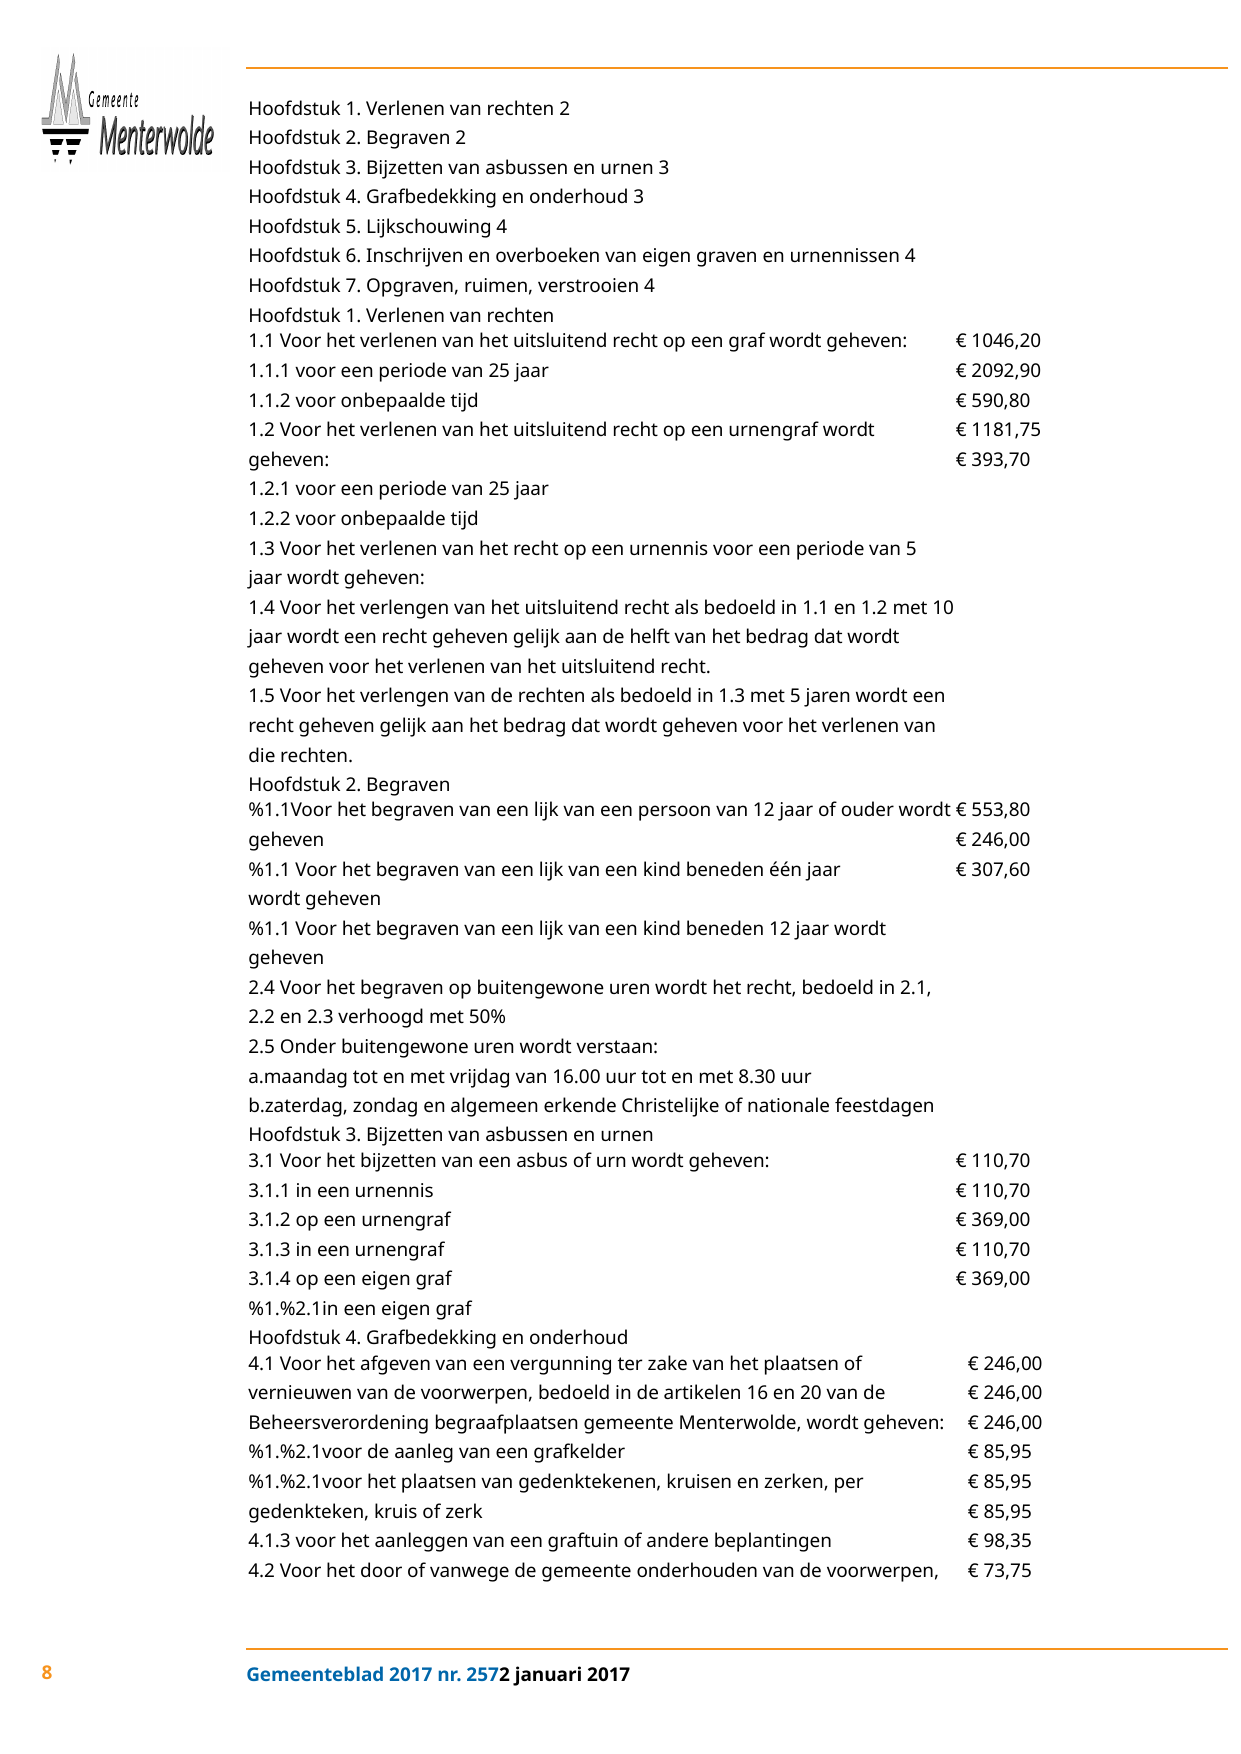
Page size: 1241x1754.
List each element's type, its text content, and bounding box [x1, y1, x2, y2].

text Hoofdstuk 3. Bijzetten van asbussen en urnen 3 [248, 154, 1152, 180]
table_cell %1.1Voor het begraven van een lijk van een persoon van 12 jaar of ouder wordt geheven %1.1 Voor het begraven van een lijk van een kind beneden één jaar wordt geheven %1.1 Voor het begraven van een lijk van een kind beneden 12 jaar wordt geheven 2.4 Voor het begraven op buitengewone uren wordt het recht, bedoeld in 2.1, 2.2 en 2.3 verhoogd met 50% 2.5 Onder buitengewone uren wordt verstaan: a.maandag tot en met vrijdag van 16.00 uur tot en met 8.30 uur b.zaterdag, zondag en algemeen erkende Christelijke of nationale feestdagen [248, 797, 956, 1118]
table_cell 1.1 Voor het verlenen van het uitsluitend recht op een graf wordt geheven: 1.1.1 voor een periode van 25 jaar 1.1.2 voor onbepaalde tijd 1.2 Voor het verlenen van het uitsluitend recht op een urnengraf wordt geheven: 1.2.1 voor een periode van 25 jaar 1.2.2 voor onbepaalde tijd 1.3 Voor het verlenen van het recht op een urnennis voor een periode van 5 jaar wordt geheven: 1.4 Voor het verlengen van het uitsluitend recht als bedoeld in 1.1 en 1.2 met 10 jaar wordt een recht geheven gelijk aan de helft van het bedrag dat wordt geheven voor het verlenen van het uitsluitend recht. 1.5 Voor het verlengen van de rechten als bedoeld in 1.3 met 5 jaren wordt een recht geheven gelijk aan het bedrag dat wordt geheven voor het verlenen van die rechten. [248, 328, 956, 768]
table_cell € 246,00 € 246,00 € 246,00 € 85,95 € 85,95 € 85,95 € 98,35 € 73,75 [968, 1350, 1152, 1583]
table_header Hoofdstuk 4. Grafbedekking en onderhoud [248, 1324, 1152, 1350]
text Hoofdstuk 2. Begraven 2 [248, 124, 1152, 150]
table_cell € 110,70 € 110,70 € 369,00 € 110,70 € 369,00 [956, 1147, 1152, 1321]
table_cell 3.1 Voor het bijzetten van een asbus of urn wordt geheven: 3.1.1 in een urnennis 3.1.2 op een urnengraf 3.1.3 in een urnengraf 3.1.4 op een eigen graf %1.%2.1in een eigen graf [248, 1147, 956, 1321]
picture [41, 47, 231, 172]
table_cell 4.1 Voor het afgeven van een vergunning ter zake van het plaatsen of vernieuwen van de voorwerpen, bedoeld in de artikelen 16 en 20 van de Beheersverordening begraafplaatsen gemeente Menterwolde, wordt geheven: %1.%2.1voor de aanleg van een grafkelder %1.%2.1voor het plaatsen van gedenktekenen, kruisen en zerken, per gedenkteken, kruis of zerk 4.1.3 voor het aanleggen van een graftuin of andere beplantingen 4.2 Voor het door of vanwege de gemeente onderhouden van de voorwerpen, [248, 1350, 968, 1583]
table_header Hoofdstuk 1. Verlenen van rechten [248, 302, 1152, 328]
text Hoofdstuk 5. Lijkschouwing 4 [248, 213, 1152, 239]
table_cell € 553,80 € 246,00 € 307,60 [956, 797, 1152, 1118]
text Hoofdstuk 7. Opgraven, ruimen, verstrooien 4 [248, 272, 1152, 298]
text Hoofdstuk 6. Inschrijven en overboeken van eigen graven en urnennissen 4 [248, 243, 1152, 268]
table_header Hoofdstuk 3. Bijzetten van asbussen en urnen [248, 1122, 1152, 1147]
text Hoofdstuk 1. Verlenen van rechten 2 [248, 95, 1152, 121]
table_cell € 1046,20 € 2092,90 € 590,80 € 1181,75 € 393,70 [956, 328, 1152, 768]
table_header Hoofdstuk 2. Begraven [248, 771, 1152, 797]
text Hoofdstuk 4. Grafbedekking en onderhoud 3 [248, 183, 1152, 209]
